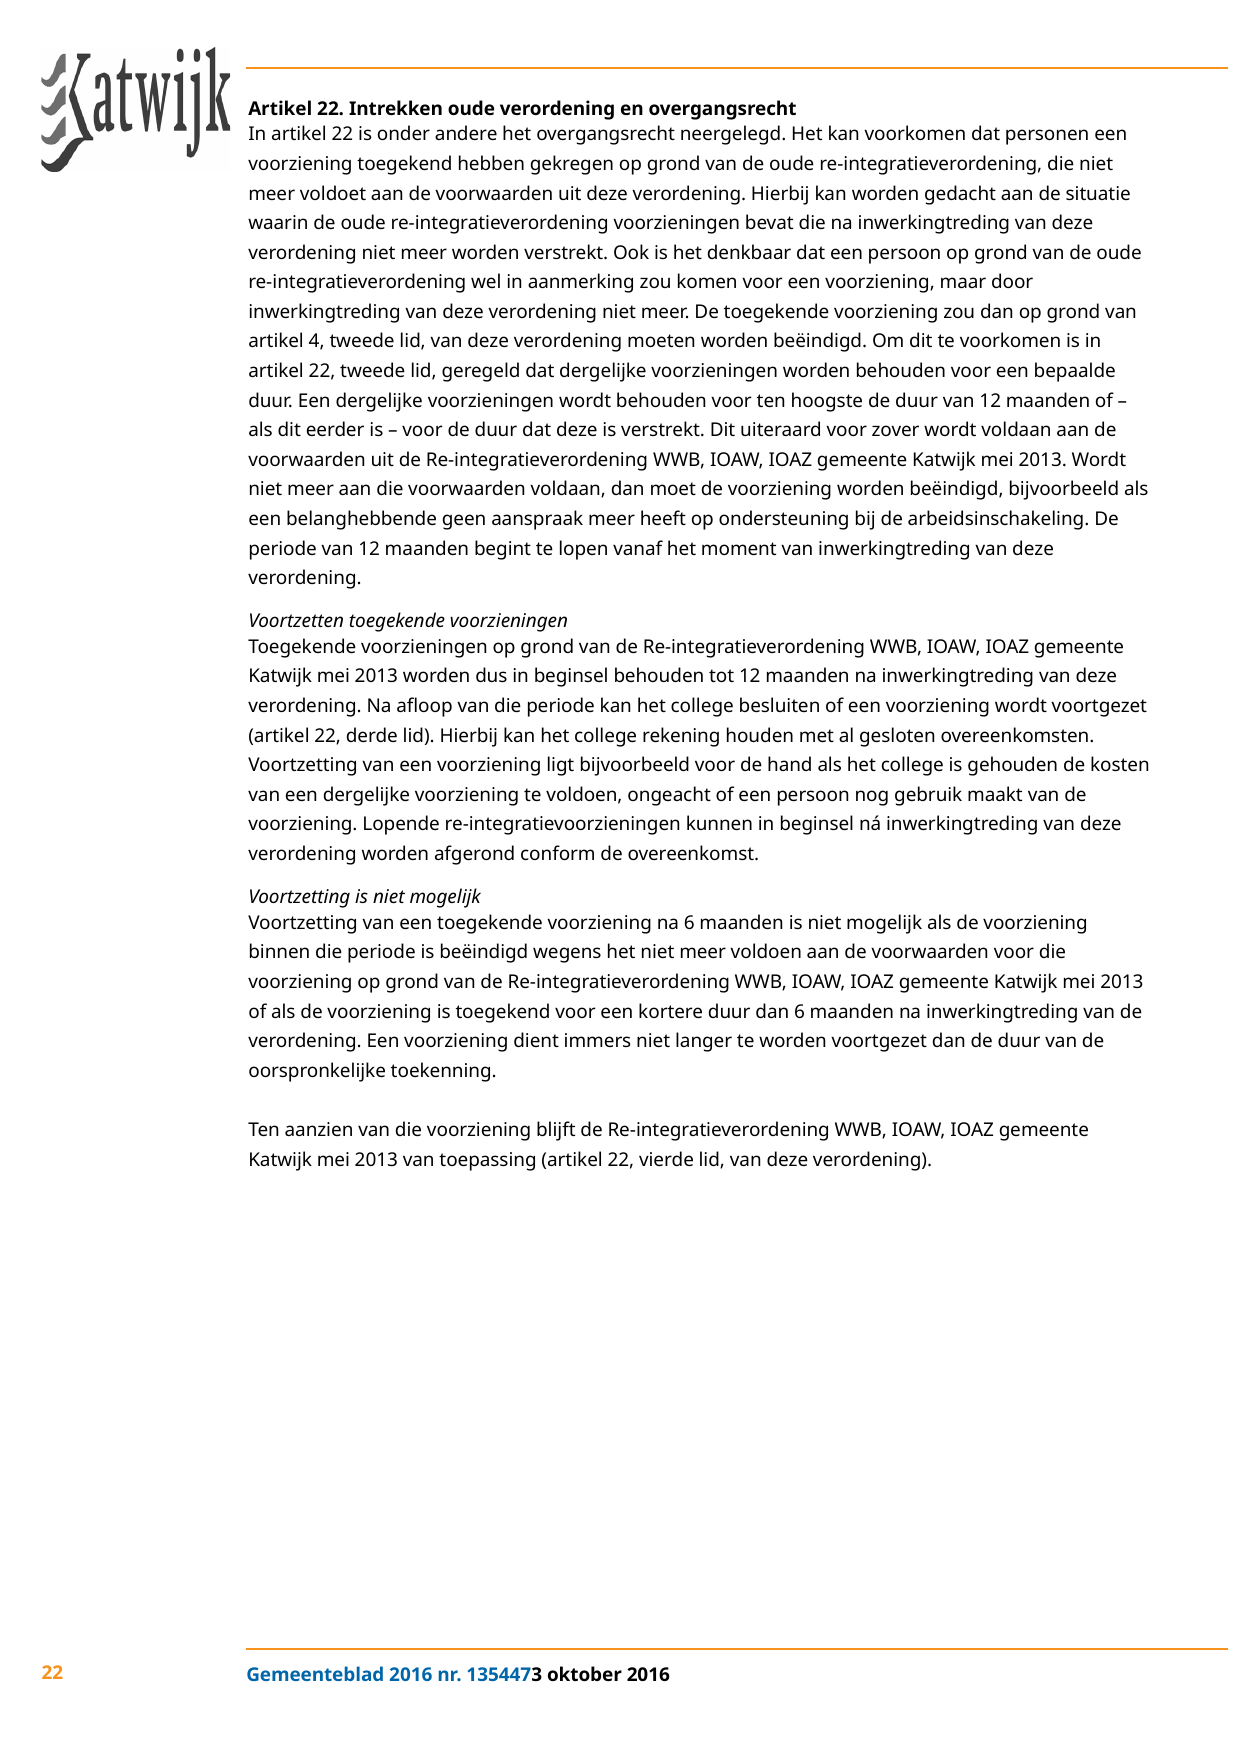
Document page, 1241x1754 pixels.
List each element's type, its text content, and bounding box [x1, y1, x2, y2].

text Voortzetting van een toegekende voorziening na 6 maanden is niet mogelijk als de voorziening binnen die periode is beëindigd wegens het niet meer voldoen aan de voorwaarden voor die voorziening op grond van de Re-integratieverordening WWB, IOAW, IOAZ gemeente Katwijk mei 2013 of als de voorziening is toegekend voor een kortere duur dan 6 maanden na inwerkingtreding van de verordening. Een voorziening dient immers niet langer te worden voortgezet dan de duur van de oorspronkelijke toekenning. [248, 909, 1152, 1083]
text Artikel 22. Intrekken oude verordening en overgangsrecht [248, 95, 1152, 121]
picture [41, 47, 231, 172]
text Toegekende voorzieningen op grond van de Re-integratieverordening WWB, IOAW, IOAZ gemeente Katwijk mei 2013 worden dus in beginsel behouden tot 12 maanden na inwerkingtreding van deze verordening. Na afloop van die periode kan het college besluiten of een voorziening wordt voortgezet (artikel 22, derde lid). Hierbij kan het college rekening houden met al gesloten overeenkomsten. Voortzetting van een voorziening ligt bijvoorbeeld voor de hand als het college is gehouden de kosten van een dergelijke voorziening te voldoen, ongeacht of een persoon nog gebruik maakt van de voorziening. Lopende re-integratievoorzieningen kunnen in beginsel ná inwerkingtreding van deze verordening worden afgerond conform de overeenkomst. [248, 633, 1152, 866]
text Voortzetten toegekende voorzieningen [248, 607, 1152, 633]
text Ten aanzien van die voorziening blijft de Re-integratieverordening WWB, IOAW, IOAZ gemeente Katwijk mei 2013 van toepassing (artikel 22, vierde lid, van deze verordening). [248, 1116, 1152, 1171]
text In artikel 22 is onder andere het overgangsrecht neergelegd. Het kan voorkomen dat personen een voorziening toegekend hebben gekregen op grond van de oude re-integratieverordening, die niet meer voldoet aan de voorwaarden uit deze verordening. Hierbij kan worden gedacht aan de situatie waarin de oude re-integratieverordening voorzieningen bevat die na inwerkingtreding van deze verordening niet meer worden verstrekt. Ook is het denkbaar dat een persoon op grond van de oude re-integratieverordening wel in aanmerking zou komen voor een voorziening, maar door inwerkingtreding van deze verordening niet meer. De toegekende voorziening zou dan op grond van artikel 4, tweede lid, van deze verordening moeten worden beëindigd. Om dit te voorkomen is in artikel 22, tweede lid, geregeld dat dergelijke voorzieningen worden behouden voor een bepaalde duur. Een dergelijke voorzieningen wordt behouden voor ten hoogste de duur van 12 maanden of – als dit eerder is – voor de duur dat deze is verstrekt. Dit uiteraard voor zover wordt voldaan aan de voorwaarden uit de Re-integratieverordening WWB, IOAW, IOAZ gemeente Katwijk mei 2013. Wordt niet meer aan die voorwaarden voldaan, dan moet de voorziening worden beëindigd, bijvoorbeeld als een belanghebbende geen aanspraak meer heeft op ondersteuning bij de arbeidsinschakeling. De periode van 12 maanden begint te lopen vanaf het moment van inwerkingtreding van deze verordening. [248, 121, 1152, 590]
text Voortzetting is niet mogelijk [248, 883, 1152, 909]
